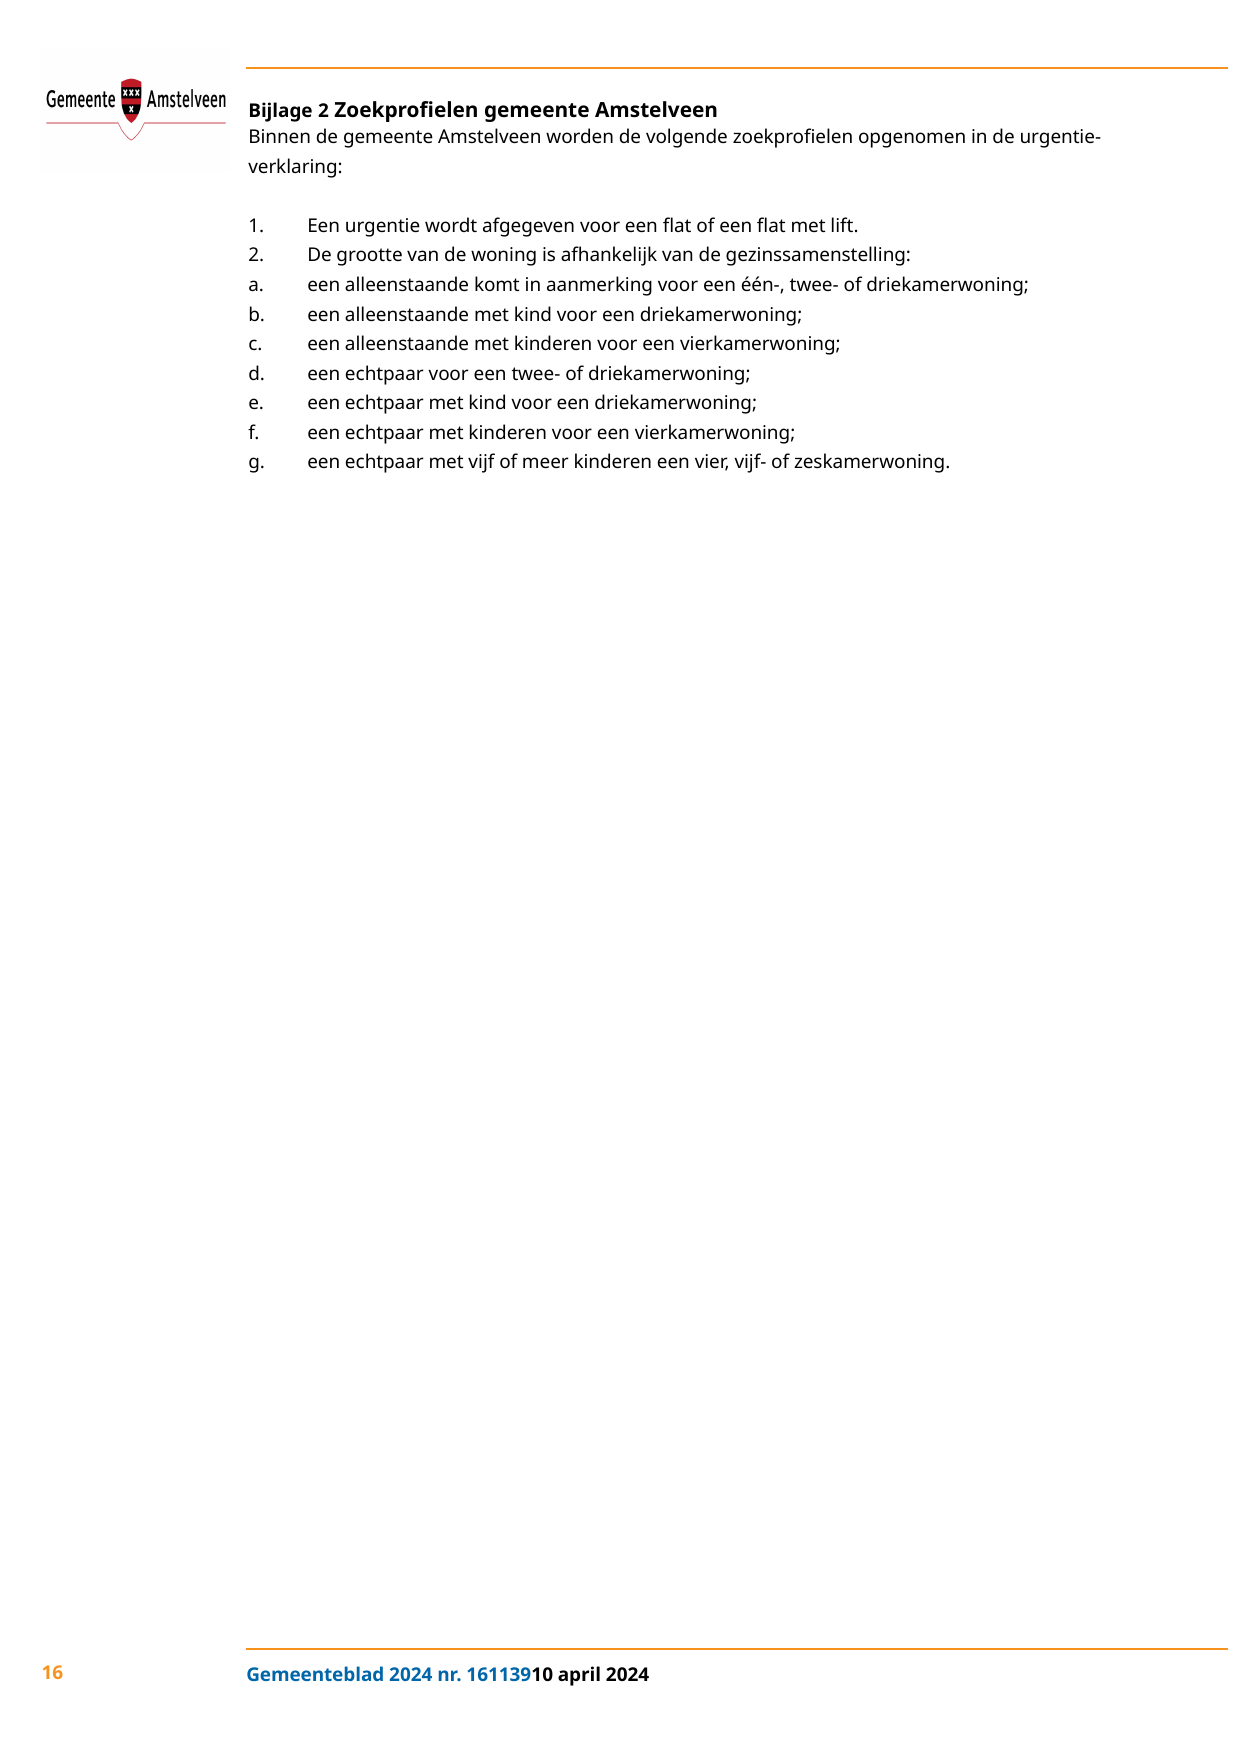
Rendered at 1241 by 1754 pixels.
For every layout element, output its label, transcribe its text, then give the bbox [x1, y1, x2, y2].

list Een urgentie wordt afgegeven voor een flat of een flat met lift. [248, 212, 1152, 238]
list een echtpaar met kinderen voor een vierkamerwoning; [248, 419, 1152, 445]
list een echtpaar voor een twee- of driekamerwoning; [248, 360, 1152, 386]
text Binnen de gemeente Amstelveen worden de volgende zoekprofielen opgenomen in de urgentie-verklaring: [248, 123, 1152, 179]
list een alleenstaande komt in aanmerking voor een één-, twee- of driekamerwoning; [248, 271, 1152, 297]
list een echtpaar met kind voor een driekamerwoning; [248, 389, 1152, 415]
text Bijlage 2 Zoekprofielen gemeente Amstelveen [248, 95, 1152, 123]
list een alleenstaande met kinderen voor een vierkamerwoning; [248, 330, 1152, 356]
list een echtpaar met vijf of meer kinderen een vier, vijf- of zeskamerwoning. [248, 449, 1152, 474]
picture [41, 47, 231, 172]
list De grootte van de woning is afhankelijk van de gezinssamenstelling: [248, 242, 1152, 267]
list een alleenstaande met kind voor een driekamerwoning; [248, 301, 1152, 327]
